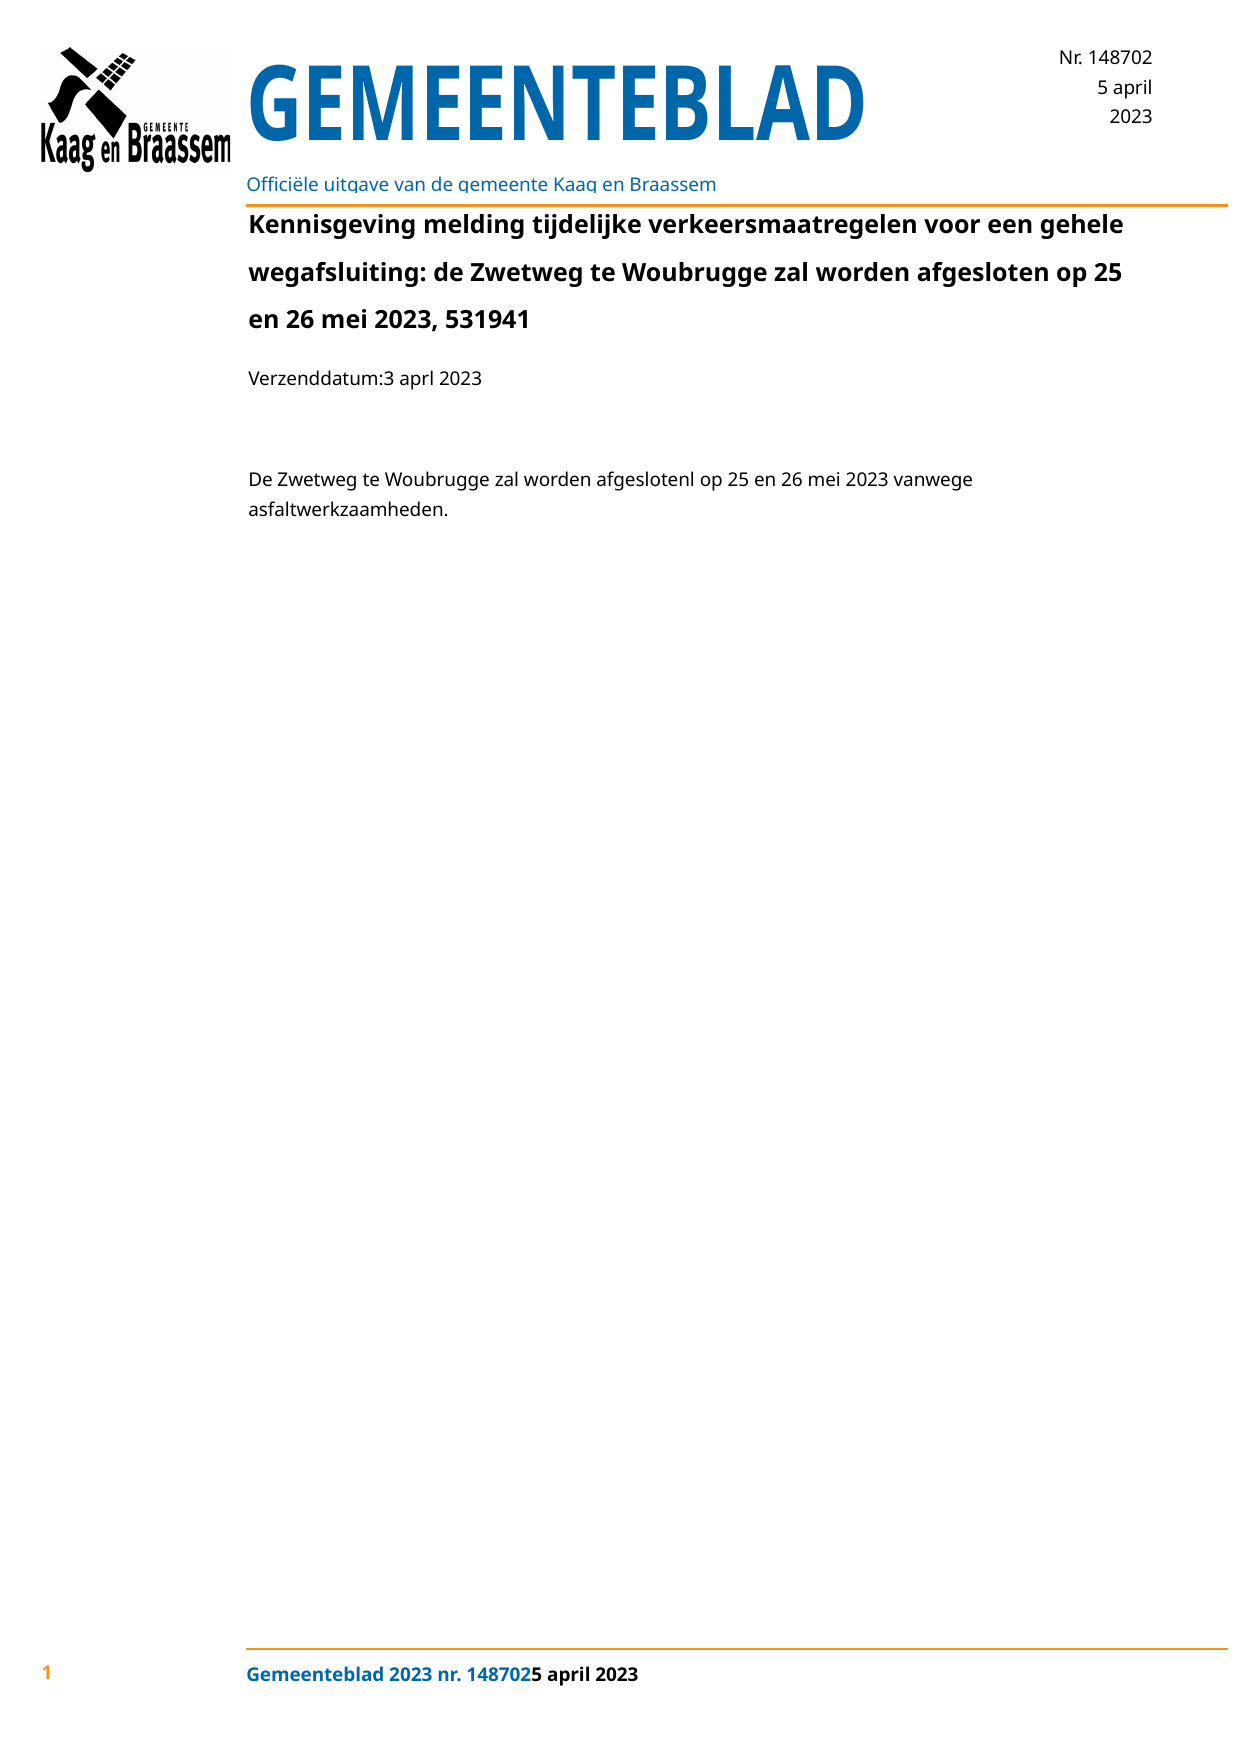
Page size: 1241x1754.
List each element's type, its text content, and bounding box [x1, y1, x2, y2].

text De Zwetweg te Woubrugge zal worden afgeslotenl op 25 en 26 mei 2023 vanwege asfaltwerkzaamheden. [248, 466, 1152, 522]
text Verzenddatum:3 aprl 2023 [248, 366, 1152, 391]
picture [41, 47, 231, 172]
text Kennisgeving melding tijdelijke verkeersmaatregelen voor een gehele wegafsluiting: de Zwetweg te Woubrugge zal worden afgesloten op 25 en 26 mei 2023, 531941 [248, 207, 1152, 336]
